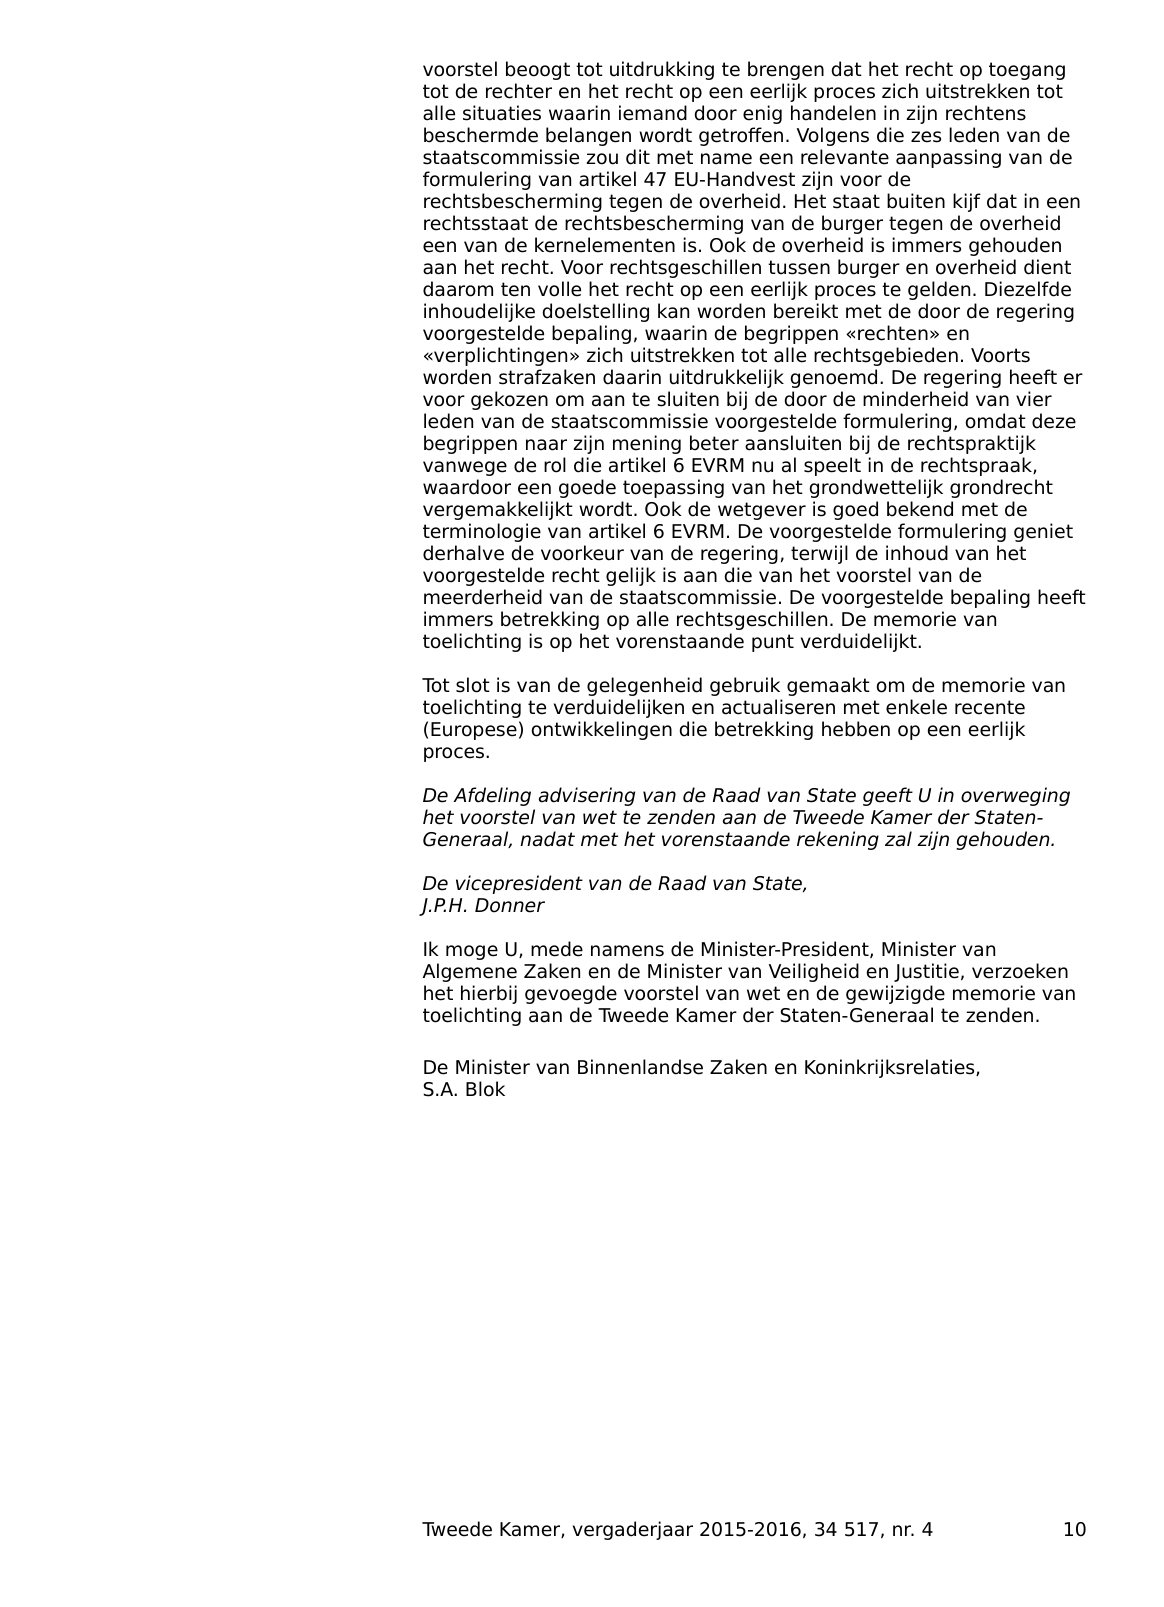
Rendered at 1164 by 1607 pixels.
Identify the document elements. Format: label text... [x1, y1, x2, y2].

text De vicepresident van de Raad van State, [422, 873, 1087, 895]
text De Minister van Binnenlandse Zaken en Koninkrijksrelaties, S.A. Blok [422, 1057, 1087, 1101]
text Ik moge U, mede namens de Minister-President, Minister van Algemene Zaken en de Minister van Veiligheid en Justitie, verzoeken het hierbij gevoegde voorstel van wet en de gewijzigde memorie van toelichting aan de Tweede Kamer der Staten-Generaal te zenden. [422, 939, 1087, 1027]
text Tot slot is van de gelegenheid gebruik gemaakt om de memorie van toelichting te verduidelijken en actualiseren met enkele recente (Europese) ontwikkelingen die betrekking hebben op een eerlijk proces. [422, 675, 1087, 763]
text De Afdeling advisering van de Raad van State geeft U in overweging het voorstel van wet te zenden aan de Tweede Kamer der Staten-Generaal, nadat met het vorenstaande rekening zal zijn gehouden. [422, 785, 1087, 851]
text voorstel beoogt tot uitdrukking te brengen dat het recht op toegang tot de rechter en het recht op een eerlijk proces zich uitstrekken tot alle situaties waarin iemand door enig handelen in zijn rechtens beschermde belangen wordt getroffen. Volgens die zes leden van de staatscommissie zou dit met name een relevante aanpassing van de formulering van artikel 47 EU-Handvest zijn voor de rechtsbescherming tegen de overheid. Het staat buiten kijf dat in een rechtsstaat de rechtsbescherming van de burger tegen de overheid een van de kernelementen is. Ook de overheid is immers gehouden aan het recht. Voor rechtsgeschillen tussen burger en overheid dient daarom ten volle het recht op een eerlijk proces te gelden. Diezelfde inhoudelijke doelstelling kan worden bereikt met de door de regering voorgestelde bepaling, waarin de begrippen «rechten» en «verplichtingen» zich uitstrekken tot alle rechtsgebieden. Voorts worden strafzaken daarin uitdrukkelijk genoemd. De regering heeft er voor gekozen om aan te sluiten bij de door de minderheid van vier leden van de staatscommissie voorgestelde formulering, omdat deze begrippen naar zijn mening beter aansluiten bij de rechtspraktijk vanwege de rol die artikel 6 EVRM nu al speelt in de rechtspraak, waardoor een goede toepassing van het grondwettelijk grondrecht vergemakkelijkt wordt. Ook de wetgever is goed bekend met de terminologie van artikel 6 EVRM. De voorgestelde formulering geniet derhalve de voorkeur van de regering, terwijl de inhoud van het voorgestelde recht gelijk is aan die van het voorstel van de meerderheid van de staatscommissie. De voorgestelde bepaling heeft immers betrekking op alle rechtsgeschillen. De memorie van toelichting is op het vorenstaande punt verduidelijkt. [422, 59, 1087, 652]
text J.P.H. Donner [422, 895, 1087, 917]
